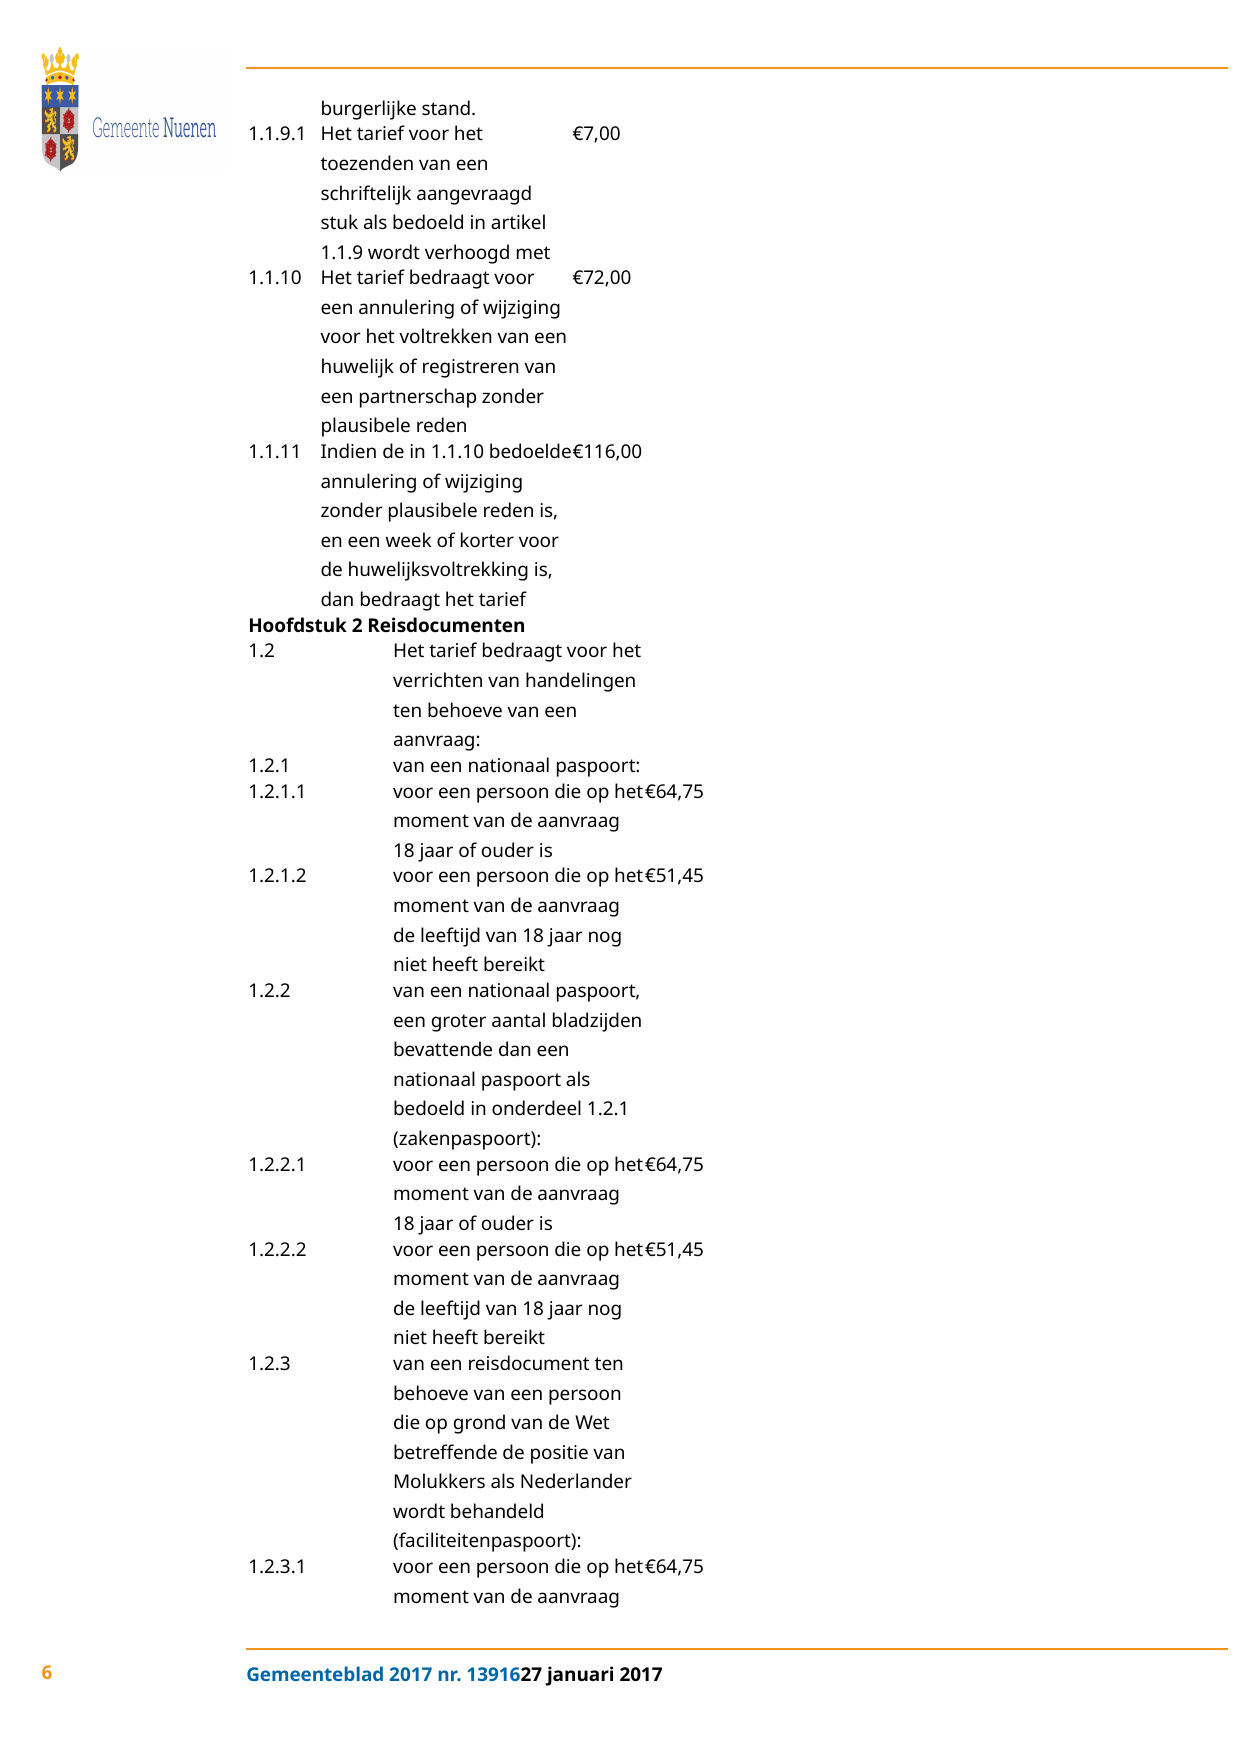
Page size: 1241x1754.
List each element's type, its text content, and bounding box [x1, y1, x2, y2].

table_cell 1.2.2 [248, 977, 393, 1151]
table_cell voor een persoon die op het moment van de aanvraag de leeftijd van 18 jaar nog niet heeft bereikt [393, 1236, 645, 1350]
table_cell [645, 1350, 862, 1553]
table_cell van een reisdocument ten behoeve van een persoon die op grond van de Wet betreffende de positie van Molukkers als Nederlander wordt behandeld (faciliteitenpaspoort): [393, 1350, 645, 1553]
table_cell 1.2.2.2 [248, 1236, 393, 1350]
table_cell [645, 638, 862, 752]
table_cell €64,75 [645, 1151, 862, 1236]
table_cell [645, 752, 862, 778]
table_cell van een nationaal paspoort, een groter aantal bladzijden bevattende dan een nationaal paspoort als bedoeld in onderdeel 1.2.1 (zakenpaspoort): [393, 977, 645, 1151]
table_cell €116,00 [572, 438, 789, 612]
table_cell Het tarief voor het toezenden van een schriftelijk aangevraagd stuk als bedoeld in artikel 1.1.9 wordt verhoogd met [320, 121, 572, 264]
table_cell voor een persoon die op het moment van de aanvraag 18 jaar of ouder is [393, 778, 645, 863]
table_cell 1.2.3 [248, 1350, 393, 1553]
table_cell Het tarief bedraagt voor het verrichten van handelingen ten behoeve van een aanvraag: [393, 638, 645, 752]
table_cell [572, 95, 789, 121]
table_cell 1.2.1.2 [248, 863, 393, 977]
table_cell Indien de in 1.1.10 bedoelde annulering of wijziging zonder plausibele reden is, en een week of korter voor de huwelijksvoltrekking is, dan bedraagt het tarief [320, 438, 572, 612]
table_cell €64,75 [645, 1554, 862, 1609]
table_cell burgerlijke stand. [320, 95, 572, 121]
table_cell €51,45 [645, 863, 862, 977]
table_cell 1.1.10 [248, 265, 320, 438]
table_cell Het tarief bedraagt voor een annulering of wijziging voor het voltrekken van een huwelijk of registreren van een partnerschap zonder plausibele reden [320, 265, 572, 438]
table_cell €7,00 [572, 121, 789, 264]
table_cell 1.2.1 [248, 752, 393, 778]
table_cell €51,45 [645, 1236, 862, 1350]
picture [41, 47, 231, 172]
table_cell voor een persoon die op het moment van de aanvraag [393, 1554, 645, 1609]
table_cell 1.2.3.1 [248, 1554, 393, 1609]
table_cell €64,75 [645, 778, 862, 863]
table_cell 1.2 [248, 638, 393, 752]
table_cell Hoofdstuk 2 Reisdocumenten [248, 612, 572, 638]
table_cell 1.2.1.1 [248, 778, 393, 863]
table_cell €72,00 [572, 265, 789, 438]
table_cell 1.1.11 [248, 438, 320, 612]
table_cell [572, 612, 789, 638]
table_cell [248, 95, 320, 121]
table_cell 1.1.9.1 [248, 121, 320, 264]
table_cell van een nationaal paspoort: [393, 752, 645, 778]
table_cell [645, 977, 862, 1151]
table_cell 1.2.2.1 [248, 1151, 393, 1236]
table_cell voor een persoon die op het moment van de aanvraag 18 jaar of ouder is [393, 1151, 645, 1236]
table_cell voor een persoon die op het moment van de aanvraag de leeftijd van 18 jaar nog niet heeft bereikt [393, 863, 645, 977]
